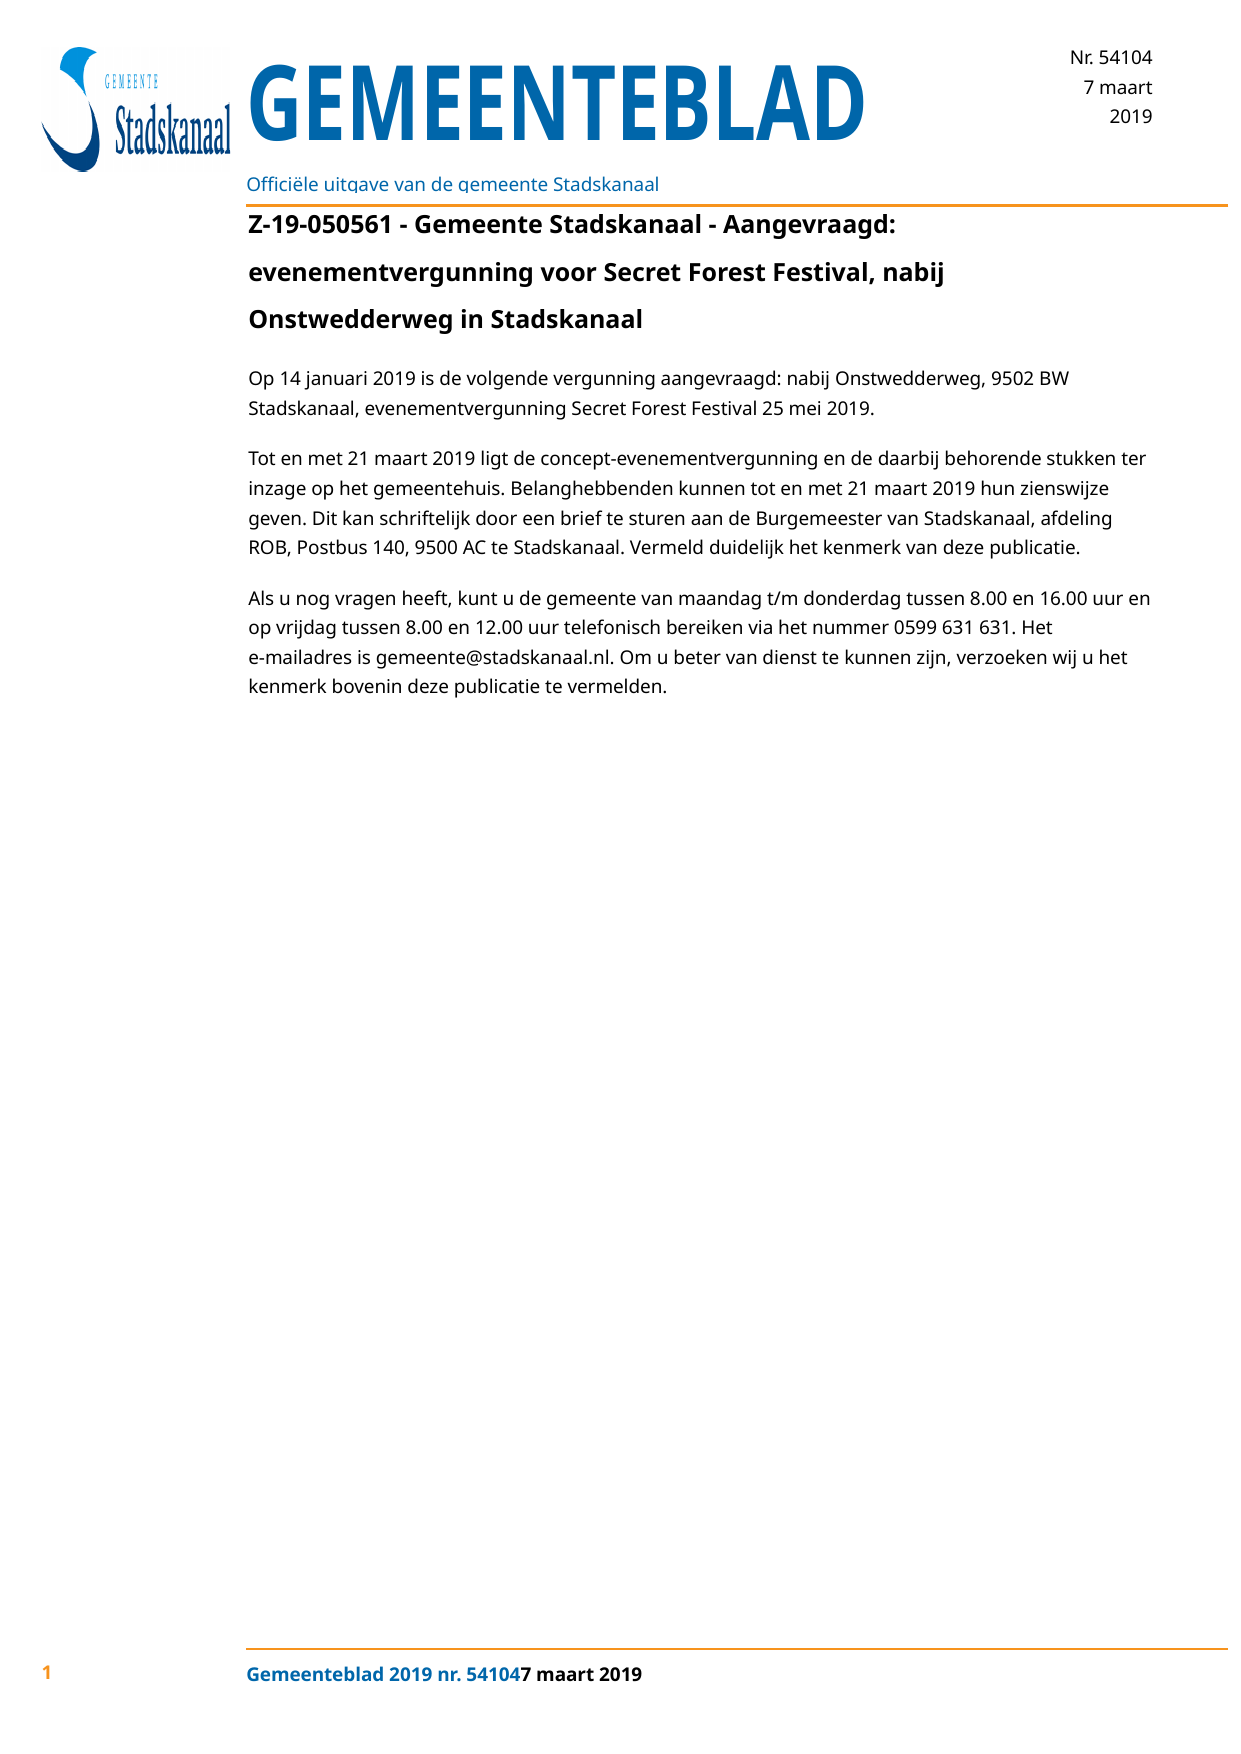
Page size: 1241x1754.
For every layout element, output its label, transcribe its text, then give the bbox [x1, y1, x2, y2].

text Op 14 januari 2019 is de volgende vergunning aangevraagd: nabij Onstwedderweg, 9502 BW Stadskanaal, evenementvergunning Secret Forest Festival 25 mei 2019. [248, 366, 1152, 421]
text Als u nog vragen heeft, kunt u de gemeente van maandag t/m donderdag tussen 8.00 en 16.00 uur en op vrijdag tussen 8.00 en 12.00 uur telefonisch bereiken via het nummer 0599 631 631. Het e‑mailadres is gemeente@stadskanaal.nl. Om u beter van dienst te kunnen zijn, verzoeken wij u het kenmerk bovenin deze publicatie te vermelden. [248, 585, 1152, 699]
text Z-19-050561 - Gemeente Stadskanaal - Aangevraagd: evenementvergunning voor Secret Forest Festival, nabij Onstwedderweg in Stadskanaal [248, 207, 1152, 336]
text Tot en met 21 maart 2019 ligt de concept-evenementvergunning en de daarbij behorende stukken ter inzage op het gemeentehuis. Belanghebbenden kunnen tot en met 21 maart 2019 hun zienswijze geven. Dit kan schriftelijk door een brief te sturen aan de Burgemeester van Stadskanaal, afdeling ROB, Postbus 140, 9500 AC te Stadskanaal. Vermeld duidelijk het kenmerk van deze publicatie. [248, 446, 1152, 560]
picture [41, 47, 231, 172]
